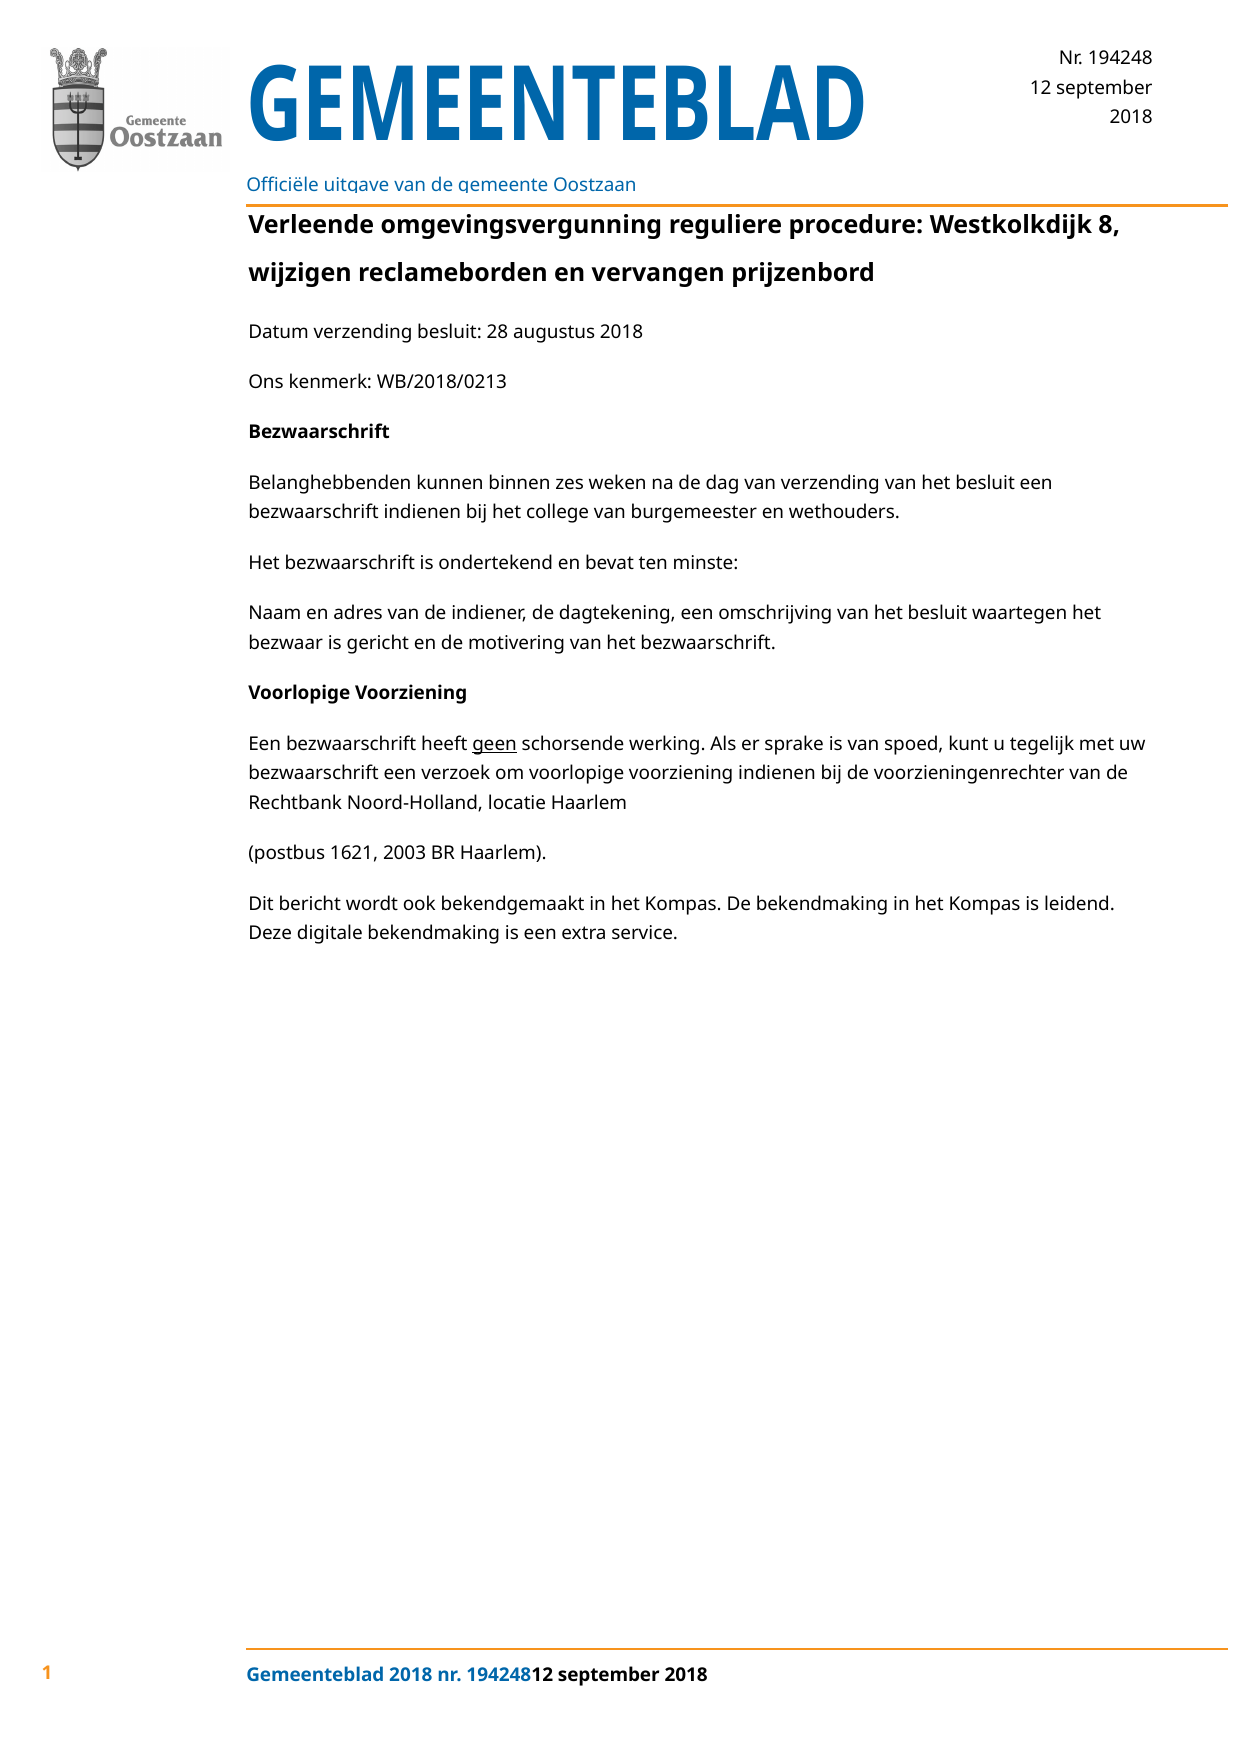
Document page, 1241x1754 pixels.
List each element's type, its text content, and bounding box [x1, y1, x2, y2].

text Naam en adres van de indiener, de dagtekening, een omschrijving van het besluit waartegen het bezwaar is gericht en de motivering van het bezwaarschrift. [248, 599, 1152, 655]
text Verleende omgevingsvergunning reguliere procedure: Westkolkdijk 8, wijzigen reclameborden en vervangen prijzenbord [248, 207, 1152, 288]
text (postbus 1621, 2003 BR Haarlem). [248, 839, 1152, 865]
text Bezwaarschrift [248, 419, 1152, 444]
text Een bezwaarschrift heeft geen schorsende werking. Als er sprake is van spoed, kunt u tegelijk met uw bezwaarschrift een verzoek om voorlopige voorziening indienen bij de voorzieningenrechter van de Rechtbank Noord-Holland, locatie Haarlem [248, 730, 1152, 815]
text Belanghebbenden kunnen binnen zes weken na de dag van verzending van het besluit een bezwaarschrift indienen bij het college van burgemeester en wethouders. [248, 469, 1152, 524]
text Ons kenmerk: WB/2018/0213 [248, 368, 1152, 394]
text Het bezwaarschrift is ondertekend en bevat ten minste: [248, 549, 1152, 575]
text Voorlopige Voorziening [248, 679, 1152, 705]
text Dit bericht wordt ook bekendgemaakt in het Kompas. De bekendmaking in het Kompas is leidend. Deze digitale bekendmaking is een extra service. [248, 890, 1152, 945]
text Datum verzending besluit: 28 augustus 2018 [248, 318, 1152, 344]
picture [41, 47, 231, 172]
